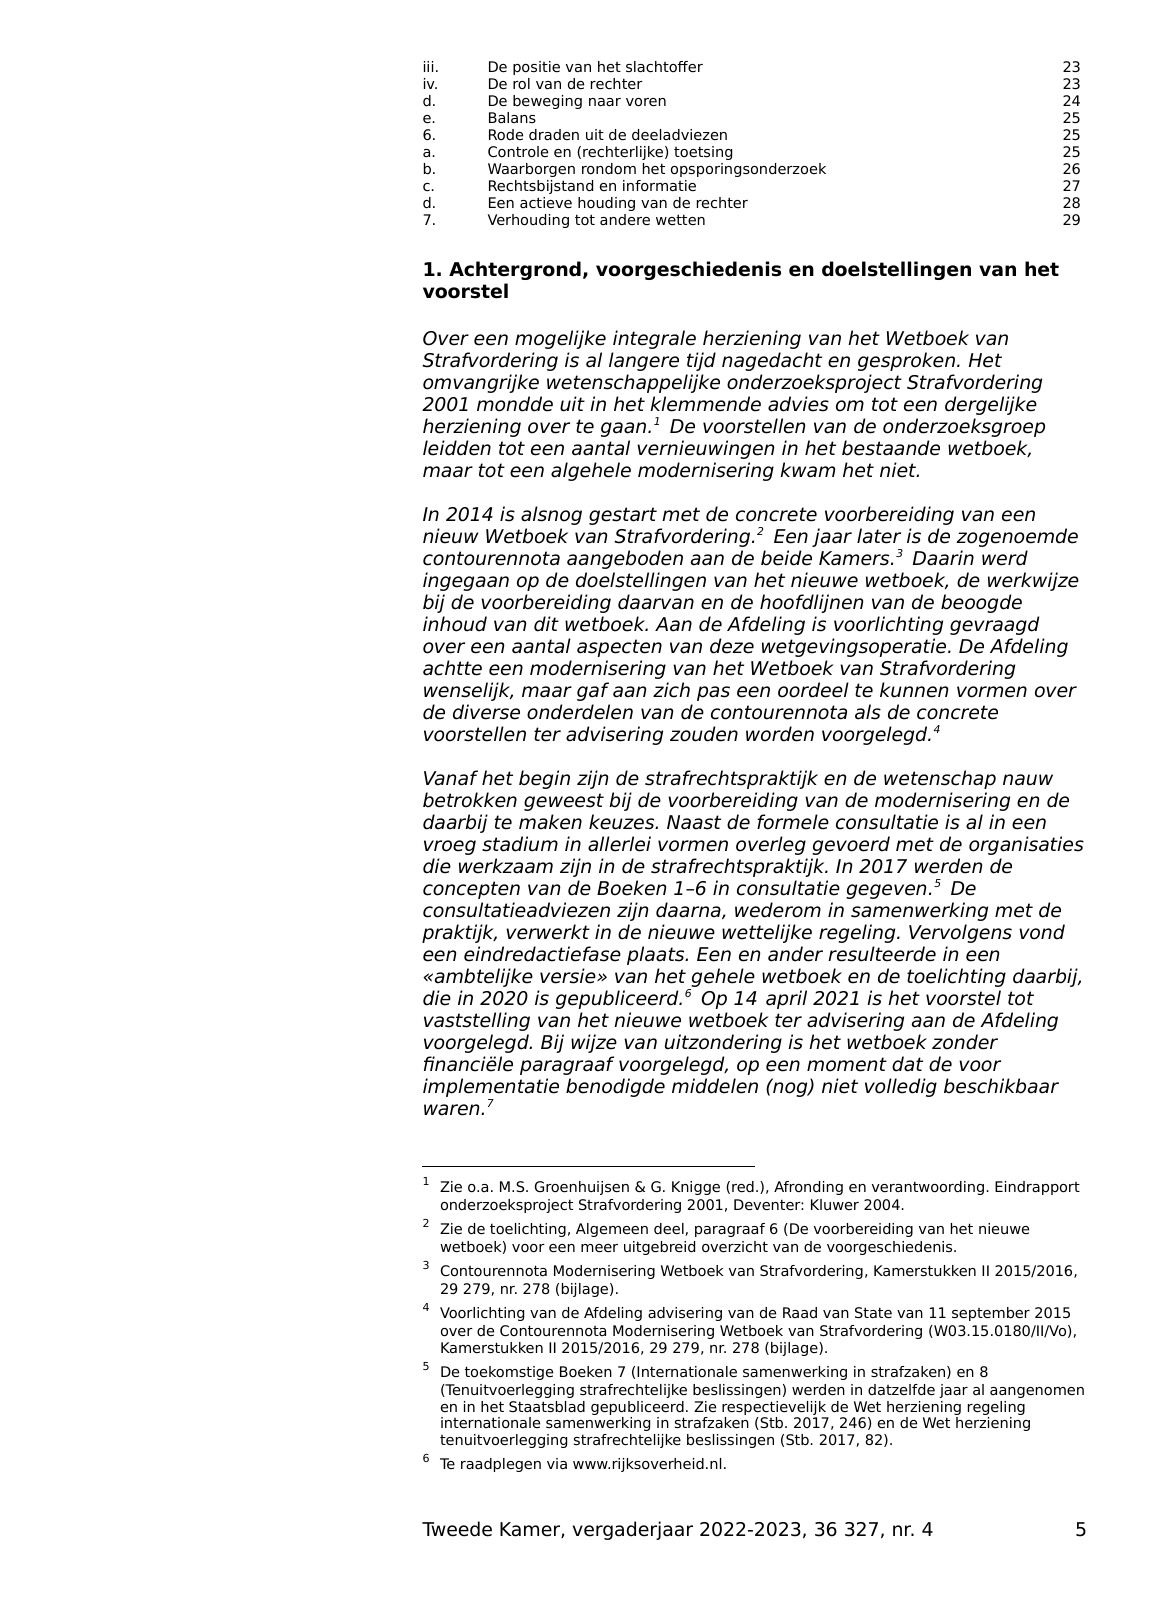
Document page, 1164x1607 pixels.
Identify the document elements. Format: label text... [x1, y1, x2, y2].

table_cell iii. [422, 59, 481, 76]
table_cell De beweging naar voren [481, 93, 1013, 110]
table_cell De rol van de rechter [481, 76, 1013, 93]
table_cell 26 [1013, 161, 1087, 178]
text Contourennota Modernisering Wetboek van Strafvordering, Kamerstukken II 2015/2016, 29 279, nr. 278 (bijlage). [422, 1259, 1087, 1298]
table_cell 27 [1013, 178, 1087, 195]
table_cell 29 [1013, 212, 1087, 229]
table_cell 24 [1013, 93, 1087, 110]
text Voorlichting van de Afdeling advisering van de Raad van State van 11 september 2015 over de Contourennota Modernisering Wetboek van Strafvordering (W03.15.0180/II/Vo), Kamerstukken II 2015/2016, 29 279, nr. 278 (bijlage). [422, 1301, 1087, 1357]
text In 2014 is alsnog gestart met de concrete voorbereiding van een nieuw Wetboek van Strafvordering. Een jaar later is de zogenoemde contourennota aangeboden aan de beide Kamers. Daarin werd ingegaan op de doelstellingen van het nieuwe wetboek, de werkwijze bij de voorbereiding daarvan en de hoofdlijnen van de beoogde inhoud van dit wetboek. Aan de Afdeling is voorlichting gevraagd over een aantal aspecten van deze wetgevingsoperatie. De Afdeling achtte een modernisering van het Wetboek van Strafvordering wenselijk, maar gaf aan zich pas een oordeel te kunnen vormen over de diverse onderdelen van de contourennota als de concrete voorstellen ter advisering zouden worden voorgelegd. [422, 504, 1087, 746]
table_cell e. [422, 110, 481, 127]
table_cell De positie van het slachtoffer [481, 59, 1013, 76]
text Zie de toelichting, Algemeen deel, paragraaf 6 (De voorbereiding van het nieuwe wetboek) voor een meer uitgebreid overzicht van de voorgeschiedenis. [422, 1217, 1087, 1256]
table_cell d. [422, 195, 481, 212]
table_cell 25 [1013, 110, 1087, 127]
table_cell Controle en (rechterlijke) toetsing [481, 144, 1013, 161]
table_cell Waarborgen rondom het opsporingsonderzoek [481, 161, 1013, 178]
table_cell 7. [422, 212, 481, 229]
table_cell c. [422, 178, 481, 195]
table_cell 25 [1013, 127, 1087, 144]
table_cell Rode draden uit de deeladviezen [481, 127, 1013, 144]
table_cell 6. [422, 127, 481, 144]
text De toekomstige Boeken 7 (Internationale samenwerking in strafzaken) en 8 (Tenuitvoerlegging strafrechtelijke beslissingen) werden in datzelfde jaar al aangenomen en in het Staatsblad gepubliceerd. Zie respectievelijk de Wet herziening regeling internationale samenwerking in strafzaken (Stb. 2017, 246) en de Wet herziening tenuitvoerlegging strafrechtelijke beslissingen (Stb. 2017, 82). [422, 1360, 1087, 1449]
table_cell 23 [1013, 76, 1087, 93]
table_cell 28 [1013, 195, 1087, 212]
table_cell Verhouding tot andere wetten [481, 212, 1013, 229]
table_cell Een actieve houding van de rechter [481, 195, 1013, 212]
text Zie o.a. M.S. Groenhuijsen & G. Knigge (red.), Afronding en verantwoording. Eindrapport onderzoeksproject Strafvordering 2001, Deventer: Kluwer 2004. [422, 1175, 1087, 1214]
table_cell a. [422, 144, 481, 161]
text Vanaf het begin zijn de strafrechtspraktijk en de wetenschap nauw betrokken geweest bij de voorbereiding van de modernisering en de daarbij te maken keuzes. Naast de formele consultatie is al in een vroeg stadium in allerlei vormen overleg gevoerd met de organisaties die werkzaam zijn in de strafrechtspraktijk. In 2017 werden de concepten van de Boeken 1–6 in consultatie gegeven. De consultatieadviezen zijn daarna, wederom in samenwerking met de praktijk, verwerkt in de nieuwe wettelijke regeling. Vervolgens vond een eindredactiefase plaats. Een en ander resulteerde in een «ambtelijke versie» van het gehele wetboek en de toelichting daarbij, die in 2020 is gepubliceerd. Op 14 april 2021 is het voorstel tot vaststelling van het nieuwe wetboek ter advisering aan de Afdeling voorgelegd. Bij wijze van uitzondering is het wetboek zonder financiële paragraaf voorgelegd, op een moment dat de voor implementatie benodigde middelen (nog) niet volledig beschikbaar waren. [422, 768, 1087, 1119]
text Te raadplegen via www.rijksoverheid.nl. [422, 1452, 1087, 1474]
table_cell b. [422, 161, 481, 178]
table_cell Balans [481, 110, 1013, 127]
table_cell d. [422, 93, 481, 110]
subtitle 1. Achtergrond, voorgeschiedenis en doelstellingen van het voorstel [422, 259, 1087, 303]
text Over een mogelijke integrale herziening van het Wetboek van Strafvordering is al langere tijd nagedacht en gesproken. Het omvangrijke wetenschappelijke onderzoeksproject Strafvordering 2001 mondde uit in het klemmende advies om tot een dergelijke herziening over te gaan. De voorstellen van de onderzoeksgroep leidden tot een aantal vernieuwingen in het bestaande wetboek, maar tot een algehele modernisering kwam het niet. [422, 328, 1087, 482]
table_cell 25 [1013, 144, 1087, 161]
table_cell Rechtsbijstand en informatie [481, 178, 1013, 195]
table_cell 23 [1013, 59, 1087, 76]
table_cell iv. [422, 76, 481, 93]
